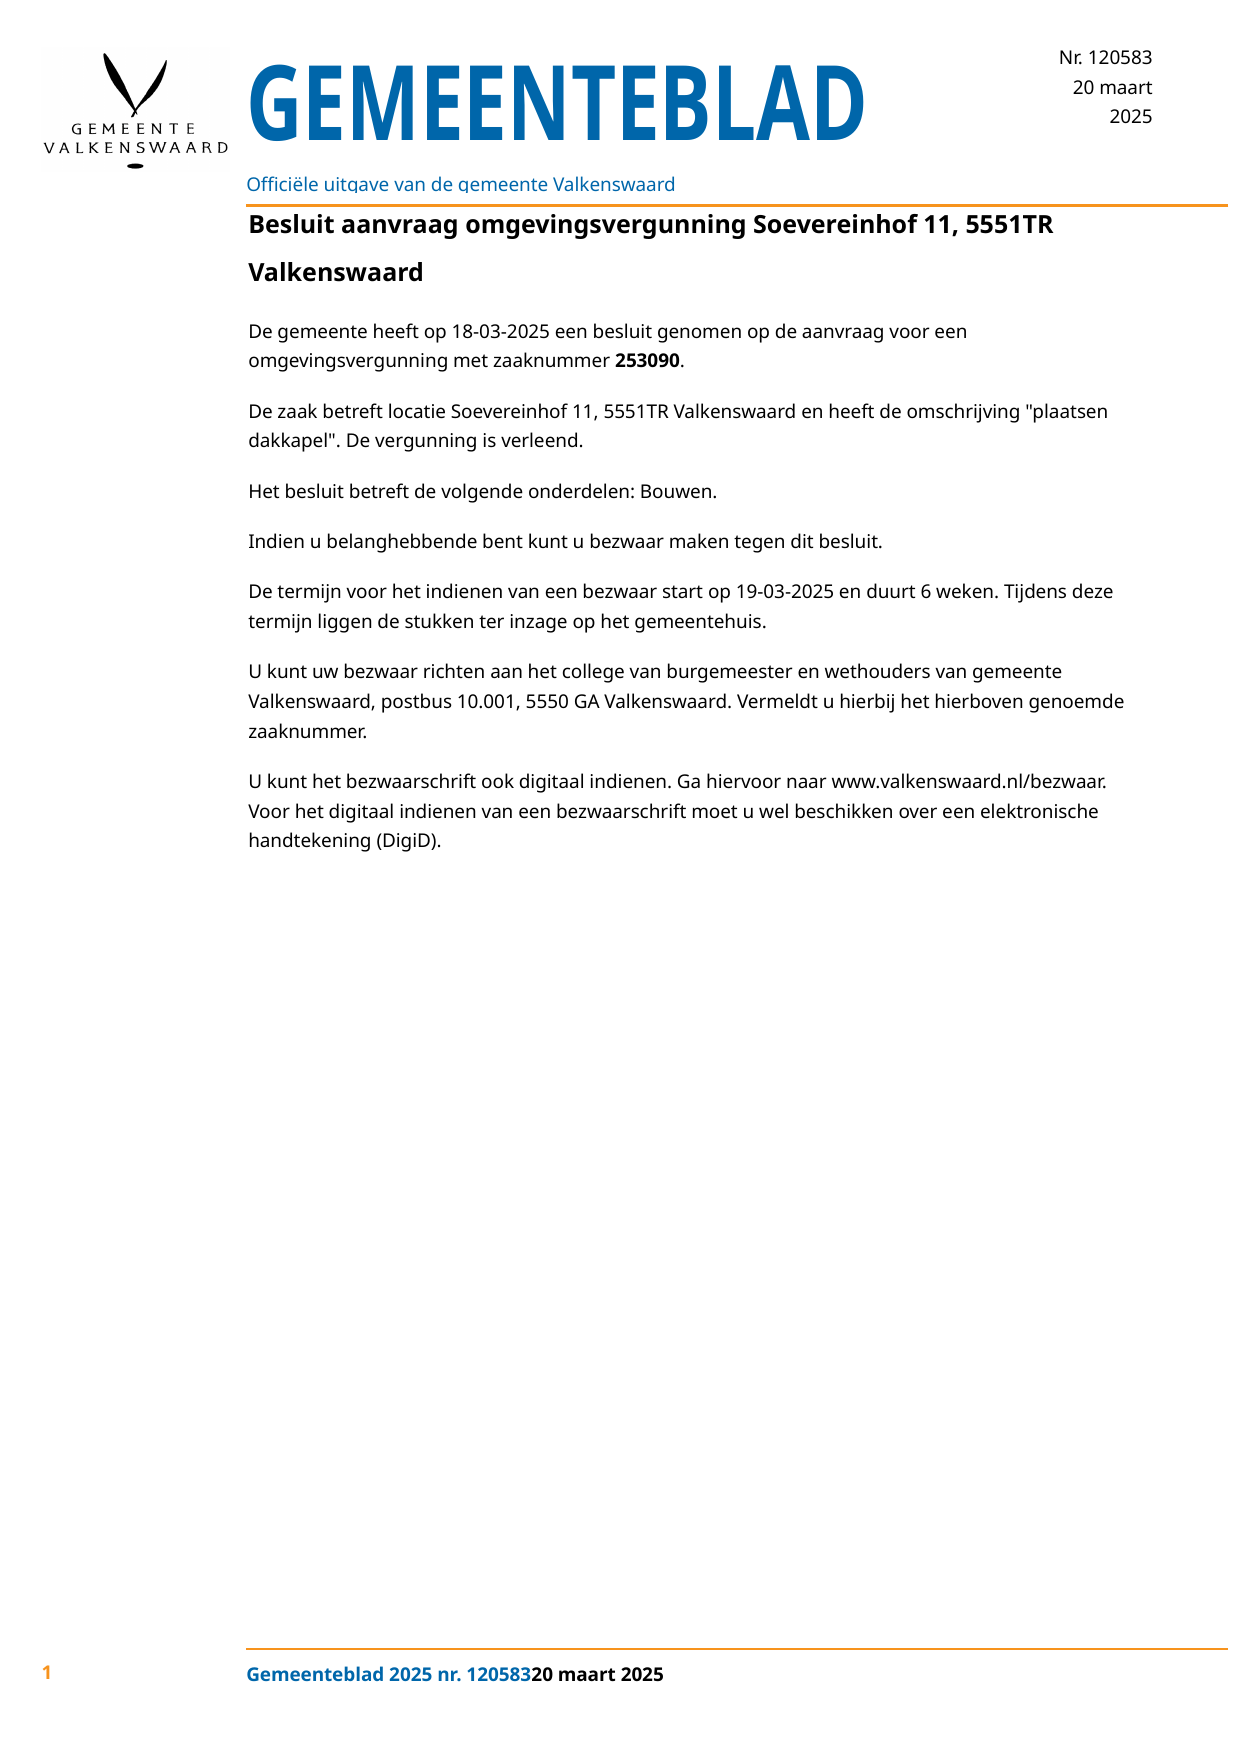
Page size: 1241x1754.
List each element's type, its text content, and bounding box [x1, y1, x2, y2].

text De zaak betreft locatie Soevereinhof 11, 5551TR Valkenswaard en heeft de omschrijving "plaatsen dakkapel". De vergunning is verleend. [248, 398, 1152, 453]
text De gemeente heeft op 18-03-2025 een besluit genomen op de aanvraag voor een omgevingsvergunning met zaaknummer 253090. [248, 318, 1152, 373]
text Besluit aanvraag omgevingsvergunning Soevereinhof 11, 5551TR Valkenswaard [248, 207, 1152, 288]
picture [41, 47, 231, 172]
text U kunt het bezwaarschrift ook digitaal indienen. Ga hiervoor naar www.valkenswaard.nl/bezwaar. Voor het digitaal indienen van een bezwaarschrift moet u wel beschikken over een elektronische handtekening (DigiD). [248, 768, 1152, 853]
text De termijn voor het indienen van een bezwaar start op 19-03-2025 en duurt 6 weken. Tijdens deze termijn liggen de stukken ter inzage op het gemeentehuis. [248, 579, 1152, 634]
text U kunt uw bezwaar richten aan het college van burgemeester en wethouders van gemeente Valkenswaard, postbus 10.001, 5550 GA Valkenswaard. Vermeldt u hierbij het hierboven genoemde zaaknummer. [248, 659, 1152, 744]
text Het besluit betreft de volgende onderdelen: Bouwen. [248, 478, 1152, 504]
text Indien u belanghebbende bent kunt u bezwaar maken tegen dit besluit. [248, 528, 1152, 554]
